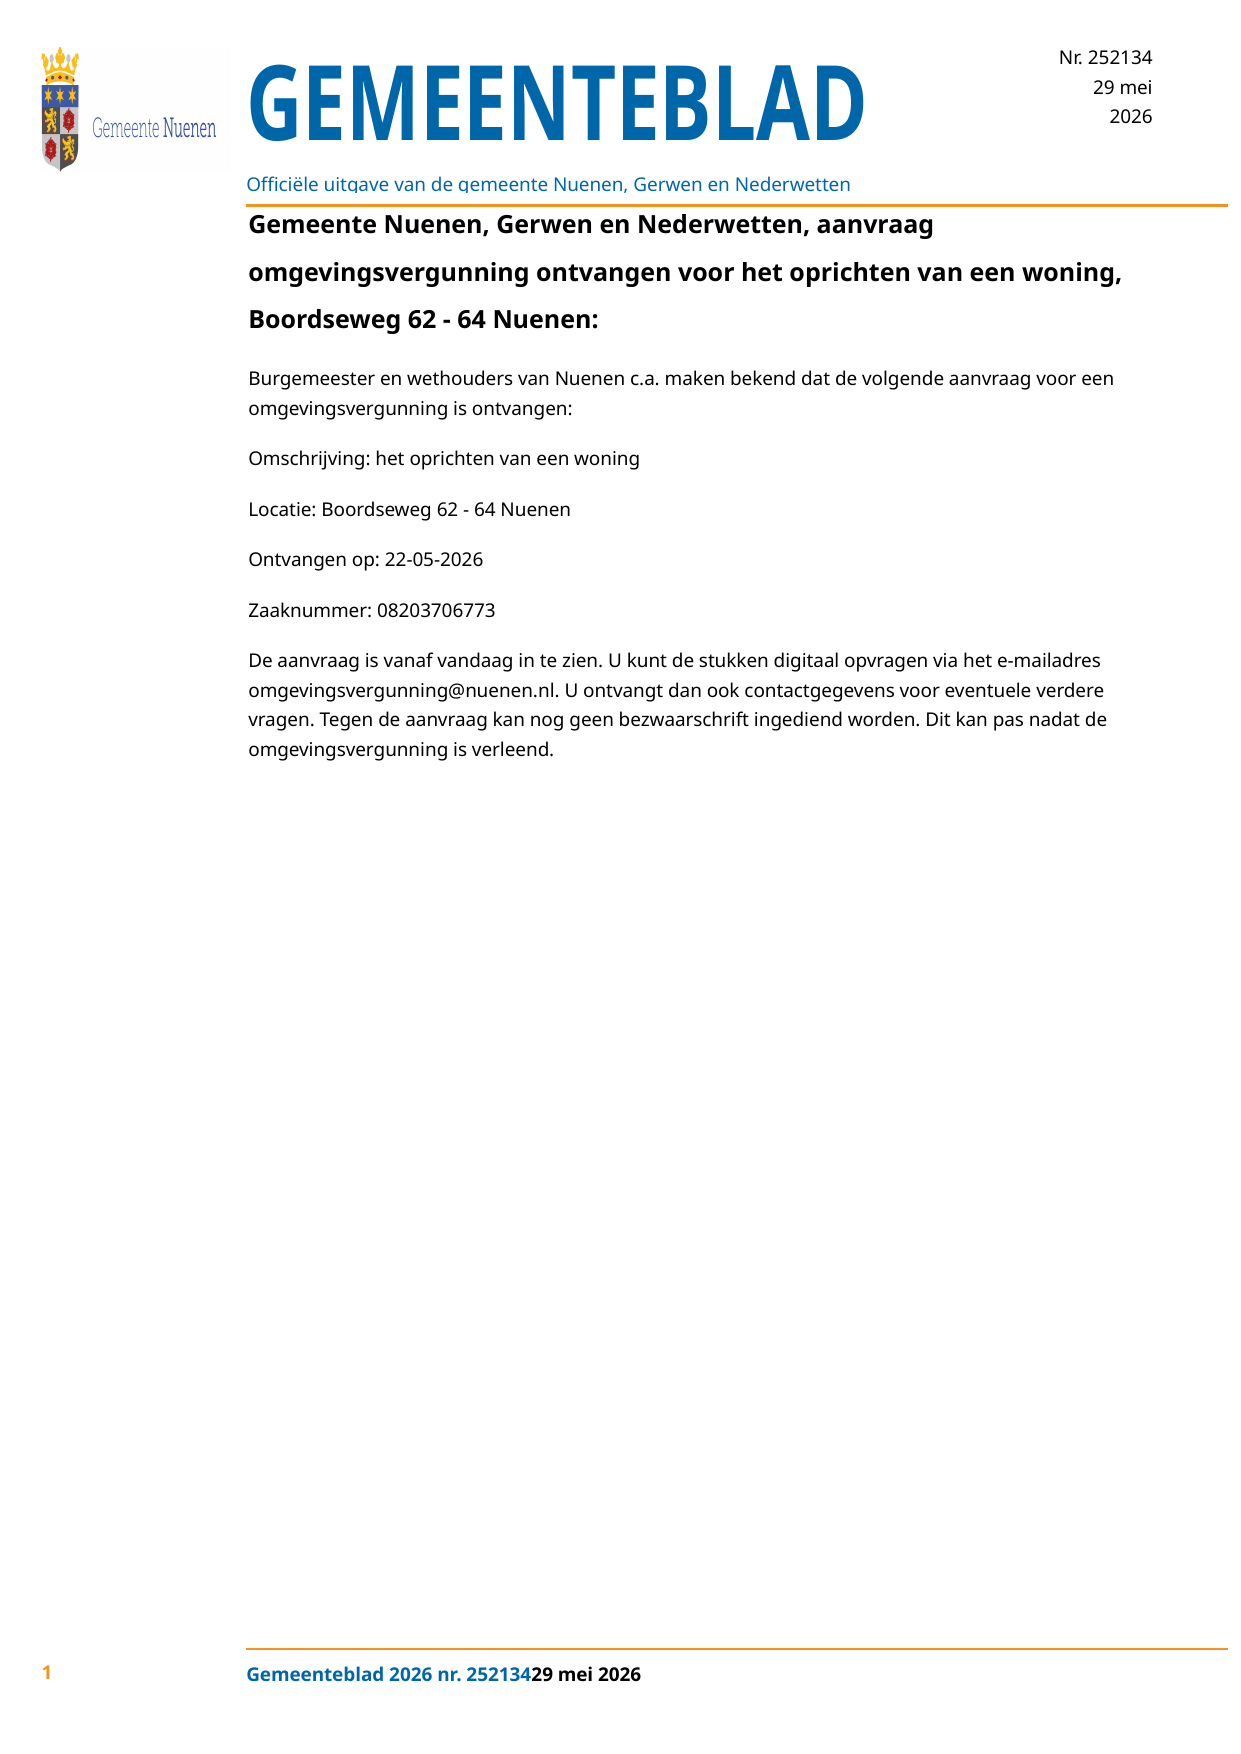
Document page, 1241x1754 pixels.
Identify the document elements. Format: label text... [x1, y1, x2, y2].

text Ontvangen op: 22-05-2026 [248, 546, 1152, 572]
text Burgemeester en wethouders van Nuenen c.a. maken bekend dat de volgende aanvraag voor een omgevingsvergunning is ontvangen: [248, 366, 1152, 421]
text Locatie: Boordseweg 62 - 64 Nuenen [248, 496, 1152, 522]
picture [41, 47, 231, 172]
text De aanvraag is vanaf vandaag in te zien. U kunt de stukken digitaal opvragen via het e-mailadres omgevingsvergunning@nuenen.nl. U ontvangt dan ook contactgegevens voor eventuele verdere vragen. Tegen de aanvraag kan nog geen bezwaarschrift ingediend worden. Dit kan pas nadat de omgevingsvergunning is verleend. [248, 647, 1152, 762]
text Omschrijving: het oprichten van een woning [248, 446, 1152, 471]
text Gemeente Nuenen, Gerwen en Nederwetten, aanvraag omgevingsvergunning ontvangen voor het oprichten van een woning, Boordseweg 62 - 64 Nuenen: [248, 207, 1152, 336]
text Zaaknummer: 08203706773 [248, 597, 1152, 622]
